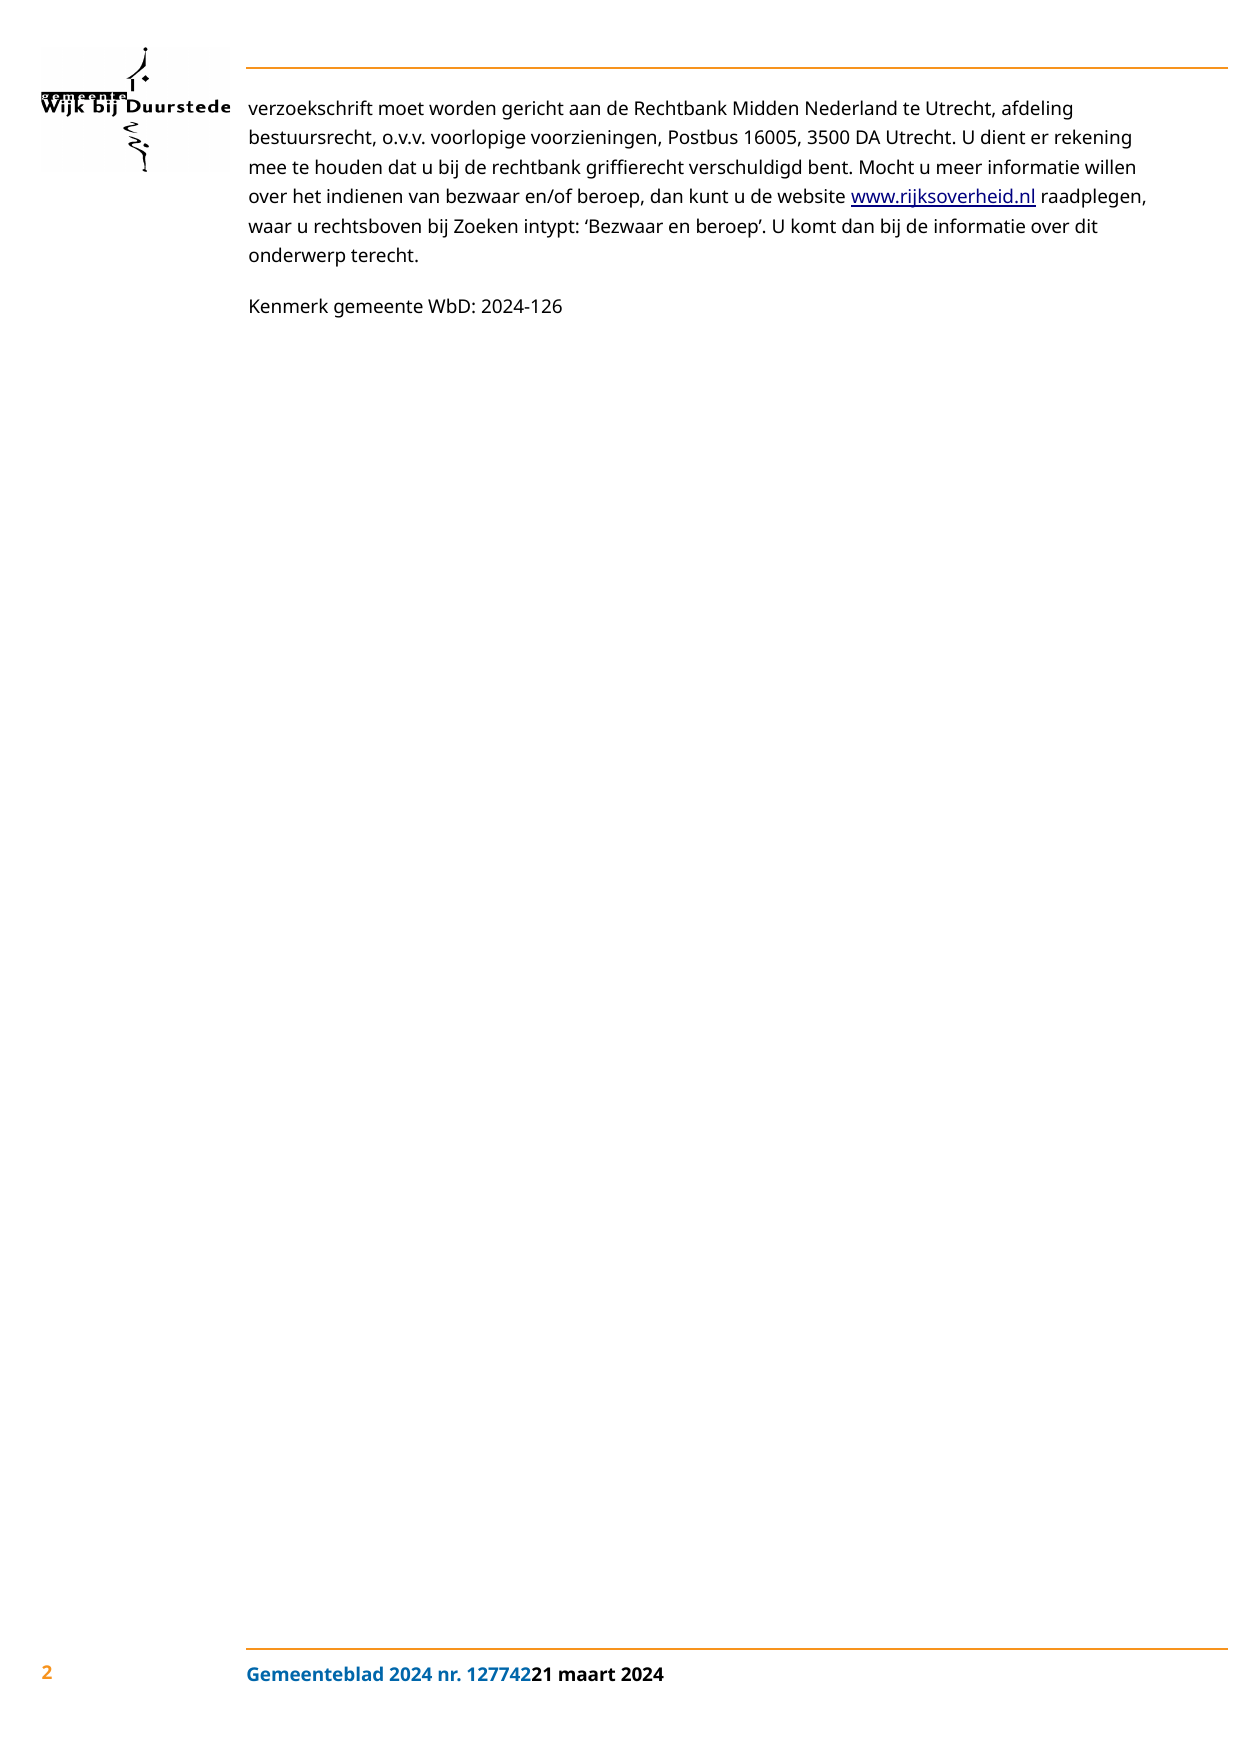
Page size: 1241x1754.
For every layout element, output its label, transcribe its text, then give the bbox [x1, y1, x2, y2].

text Kenmerk gemeente WbD: 2024-126 [248, 293, 1152, 319]
text verzoekschrift moet worden gericht aan de Rechtbank Midden Nederland te Utrecht, afdeling bestuursrecht, o.v.v. voorlopige voorzieningen, Postbus 16005, 3500 DA Utrecht. U dient er rekening mee te houden dat u bij de rechtbank griffierecht verschuldigd bent. Mocht u meer informatie willen over het indienen van bezwaar en/of beroep, dan kunt u de website www.rijksoverheid.nl raadplegen, waar u rechtsboven bij Zoeken intypt: ‘Bezwaar en beroep’. U komt dan bij de informatie over dit onderwerp terecht. [248, 95, 1152, 268]
picture [41, 47, 231, 172]
